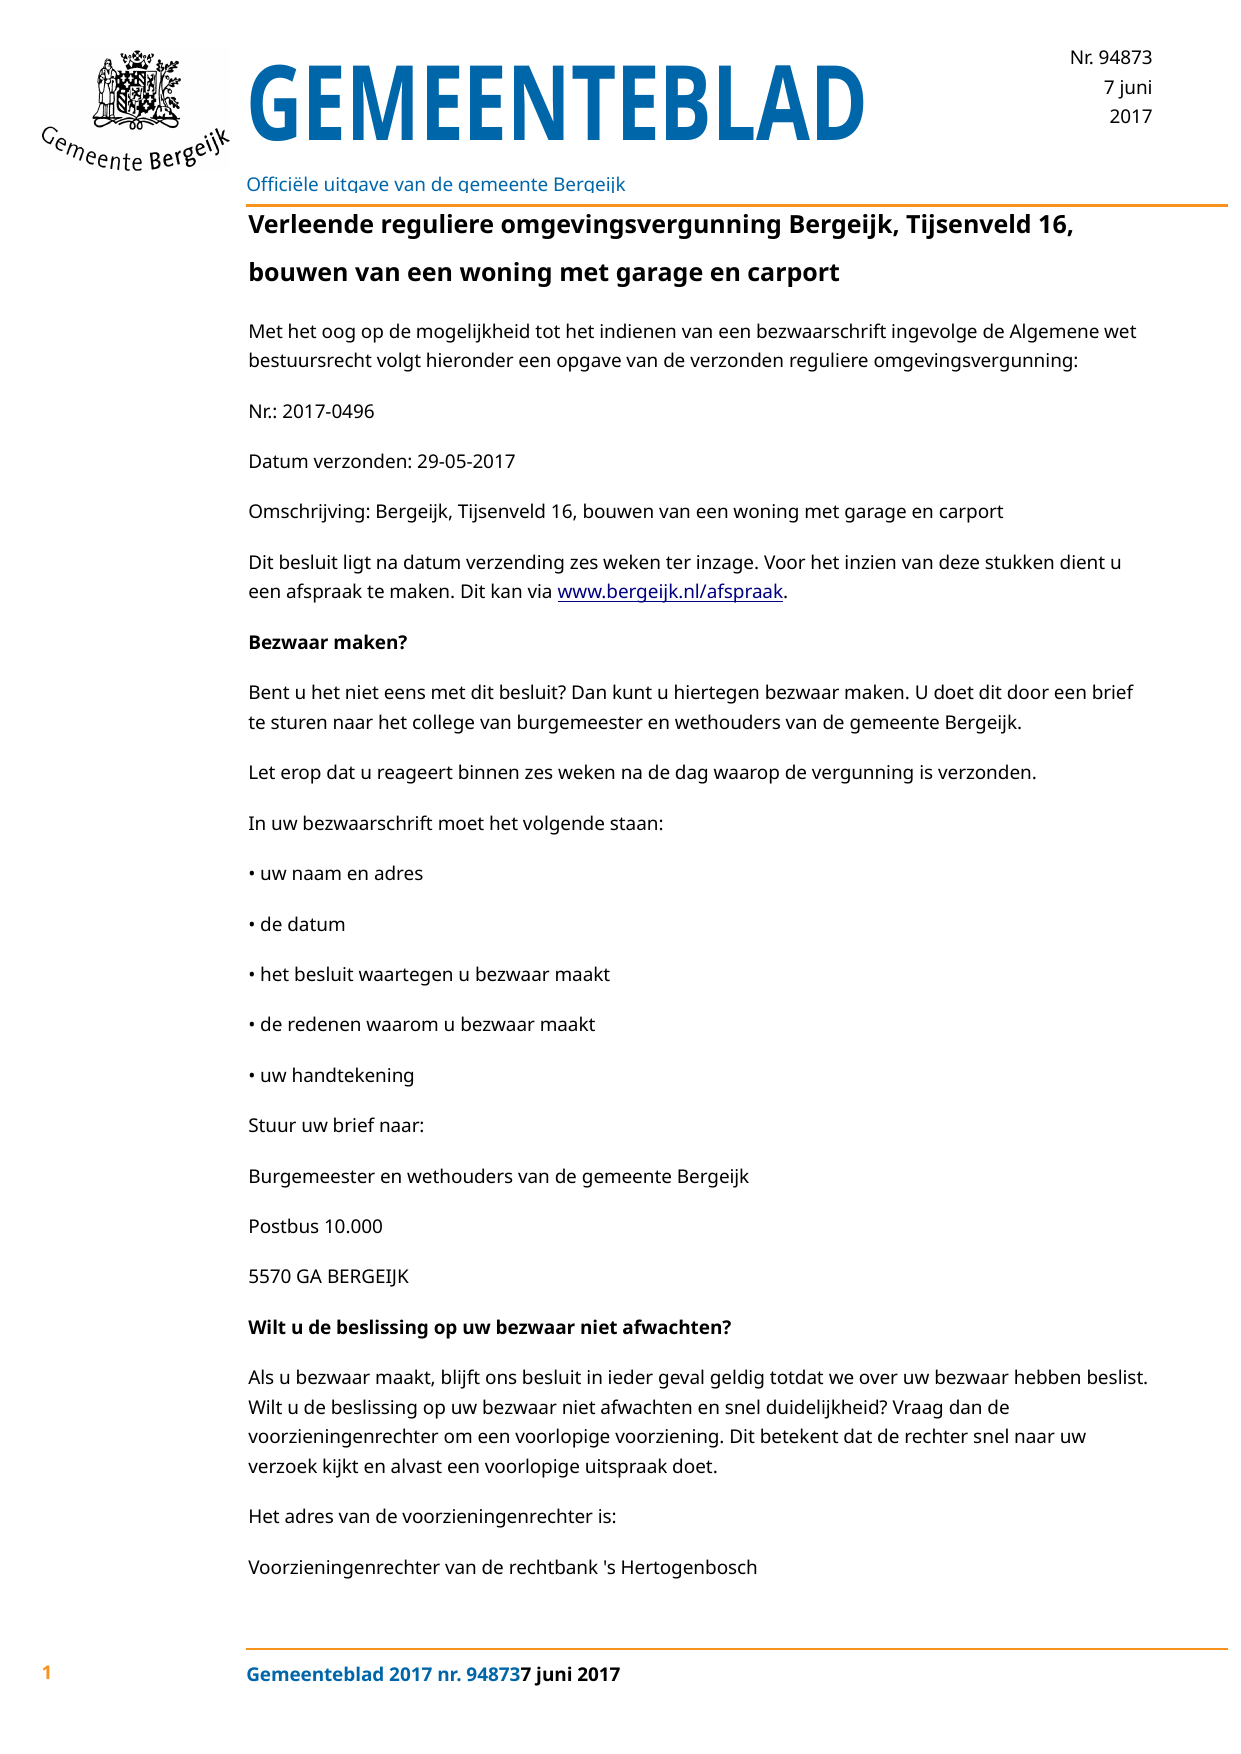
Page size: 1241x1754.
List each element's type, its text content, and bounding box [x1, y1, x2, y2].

text Wilt u de beslissing op uw bezwaar niet afwachten? [248, 1314, 1152, 1340]
text In uw bezwaarschrift moet het volgende staan: [248, 810, 1152, 836]
text Bent u het niet eens met dit besluit? Dan kunt u hiertegen bezwaar maken. U doet dit door een brief te sturen naar het college van burgemeester en wethouders van de gemeente Bergeijk. [248, 679, 1152, 735]
text 5570 GA BERGEIJK [248, 1264, 1152, 1289]
text Als u bezwaar maakt, blijft ons besluit in ieder geval geldig totdat we over uw bezwaar hebben beslist. Wilt u de beslissing op uw bezwaar niet afwachten en snel duidelijkheid? Vraag dan de voorzieningenrechter om een voorlopige voorziening. Dit betekent dat de rechter snel naar uw verzoek kijkt en alvast een voorlopige uitspraak doet. [248, 1364, 1152, 1479]
text Burgemeester en wethouders van de gemeente Bergeijk [248, 1163, 1152, 1189]
text Nr.: 2017-0496 [248, 398, 1152, 424]
text Datum verzonden: 29-05-2017 [248, 448, 1152, 474]
text Stuur uw brief naar: [248, 1112, 1152, 1138]
text • het besluit waartegen u bezwaar maakt [248, 961, 1152, 987]
text Let erop dat u reageert binnen zes weken na de dag waarop de vergunning is verzonden. [248, 759, 1152, 785]
text Voorzieningenrechter van de rechtbank 's Hertogenbosch [248, 1554, 1152, 1580]
text Met het oog op de mogelijkheid tot het indienen van een bezwaarschrift ingevolge de Algemene wet bestuursrecht volgt hieronder een opgave van de verzonden reguliere omgevingsvergunning: [248, 318, 1152, 373]
text • de datum [248, 911, 1152, 937]
text Verleende reguliere omgevingsvergunning Bergeijk, Tijsenveld 16, bouwen van een woning met garage en carport [248, 207, 1152, 288]
text Postbus 10.000 [248, 1213, 1152, 1239]
text Het adres van de voorzieningenrechter is: [248, 1504, 1152, 1529]
text Dit besluit ligt na datum verzending zes weken ter inzage. Voor het inzien van deze stukken dient u een afspraak te maken. Dit kan via www.bergeijk.nl/afspraak. [248, 549, 1152, 604]
text • uw naam en adres [248, 860, 1152, 886]
picture [41, 47, 231, 172]
text • de redenen waarom u bezwaar maakt [248, 1012, 1152, 1037]
text Omschrijving: Bergeijk, Tijsenveld 16, bouwen van een woning met garage en carport [248, 499, 1152, 524]
text • uw handtekening [248, 1062, 1152, 1088]
text Bezwaar maken? [248, 629, 1152, 655]
